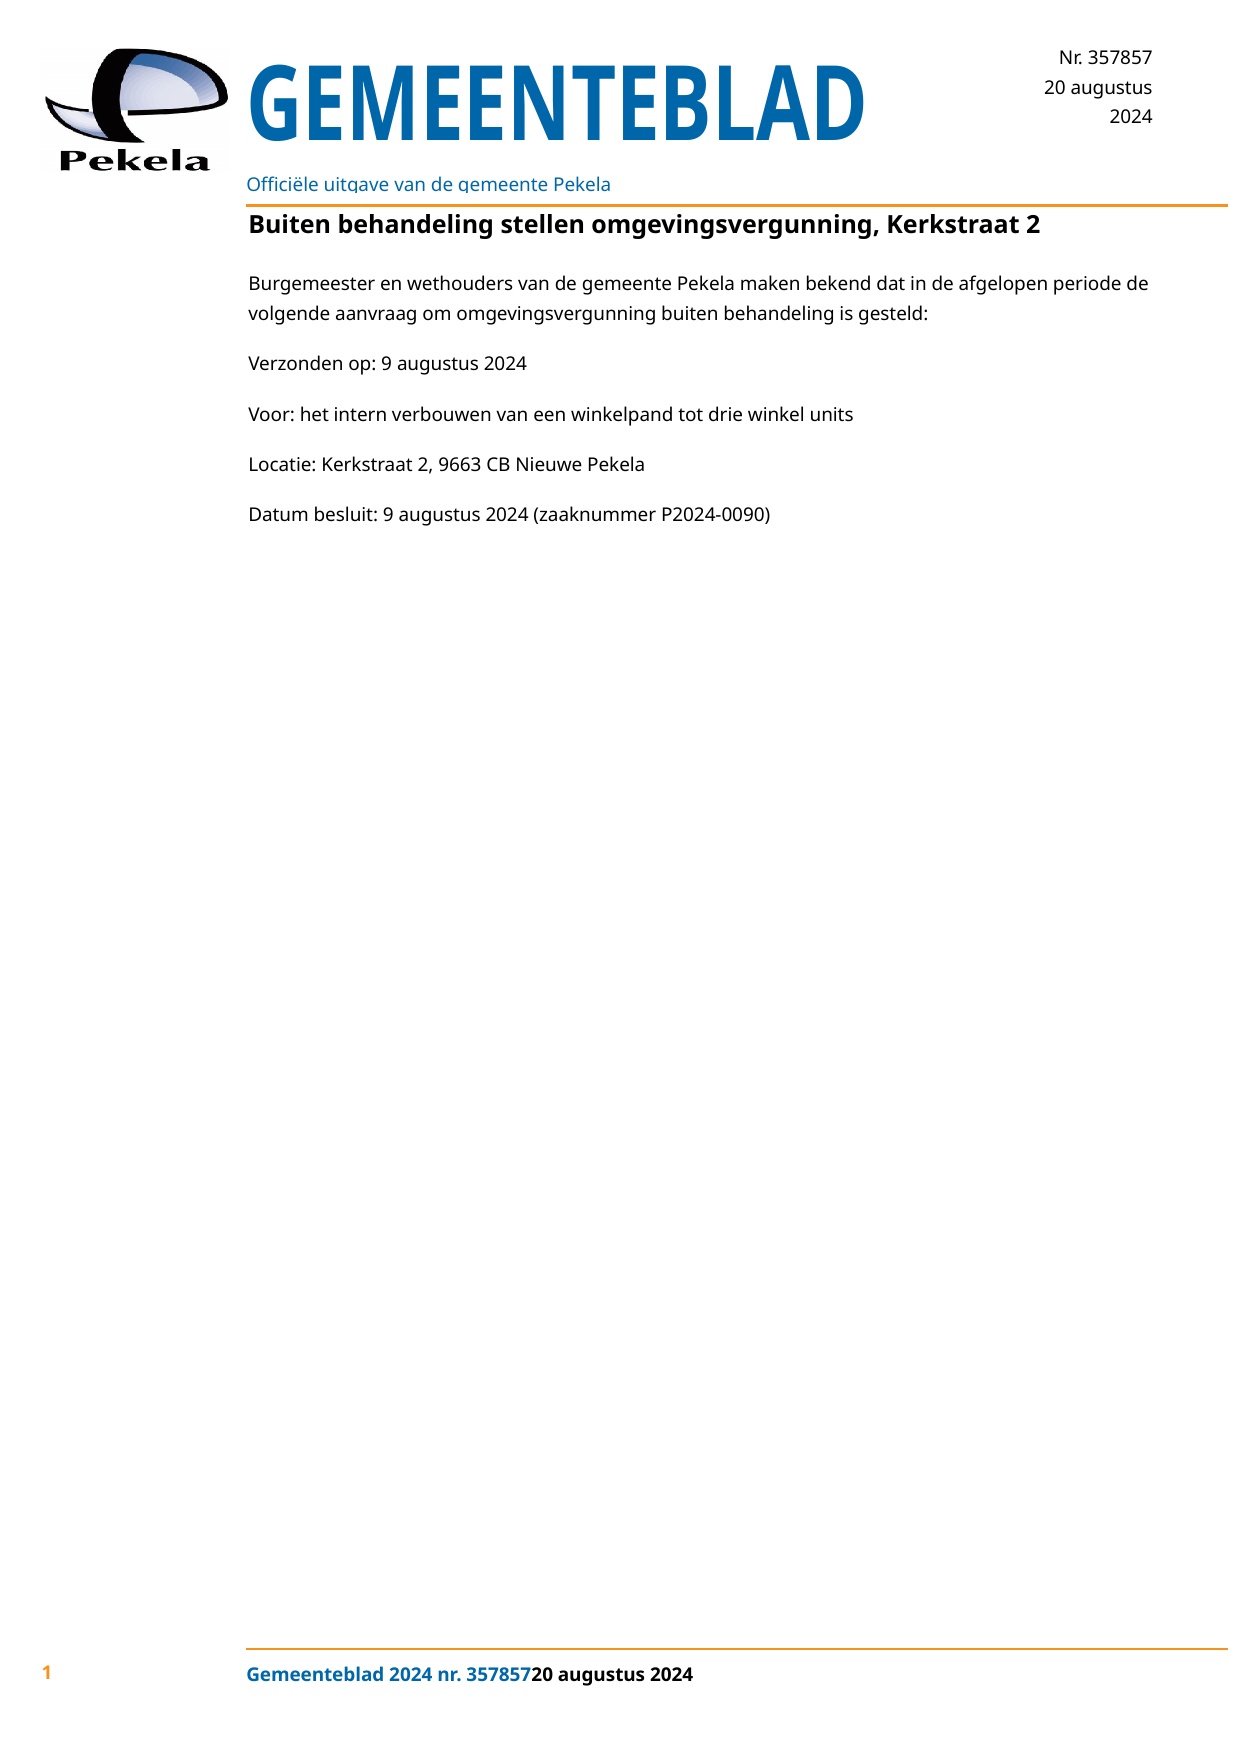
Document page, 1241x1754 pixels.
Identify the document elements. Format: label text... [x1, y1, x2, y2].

text Voor: het intern verbouwen van een winkelpand tot drie winkel units [248, 401, 1152, 426]
text Burgemeester en wethouders van de gemeente Pekela maken bekend dat in de afgelopen periode de volgende aanvraag om omgevingsvergunning buiten behandeling is gesteld: [248, 270, 1152, 326]
text Verzonden op: 9 augustus 2024 [248, 350, 1152, 376]
text Buiten behandeling stellen omgevingsvergunning, Kerkstraat 2 [248, 207, 1152, 241]
picture [41, 47, 231, 172]
text Datum besluit: 9 augustus 2024 (zaaknummer P2024-0090) [248, 502, 1152, 527]
text Locatie: Kerkstraat 2, 9663 CB Nieuwe Pekela [248, 451, 1152, 477]
